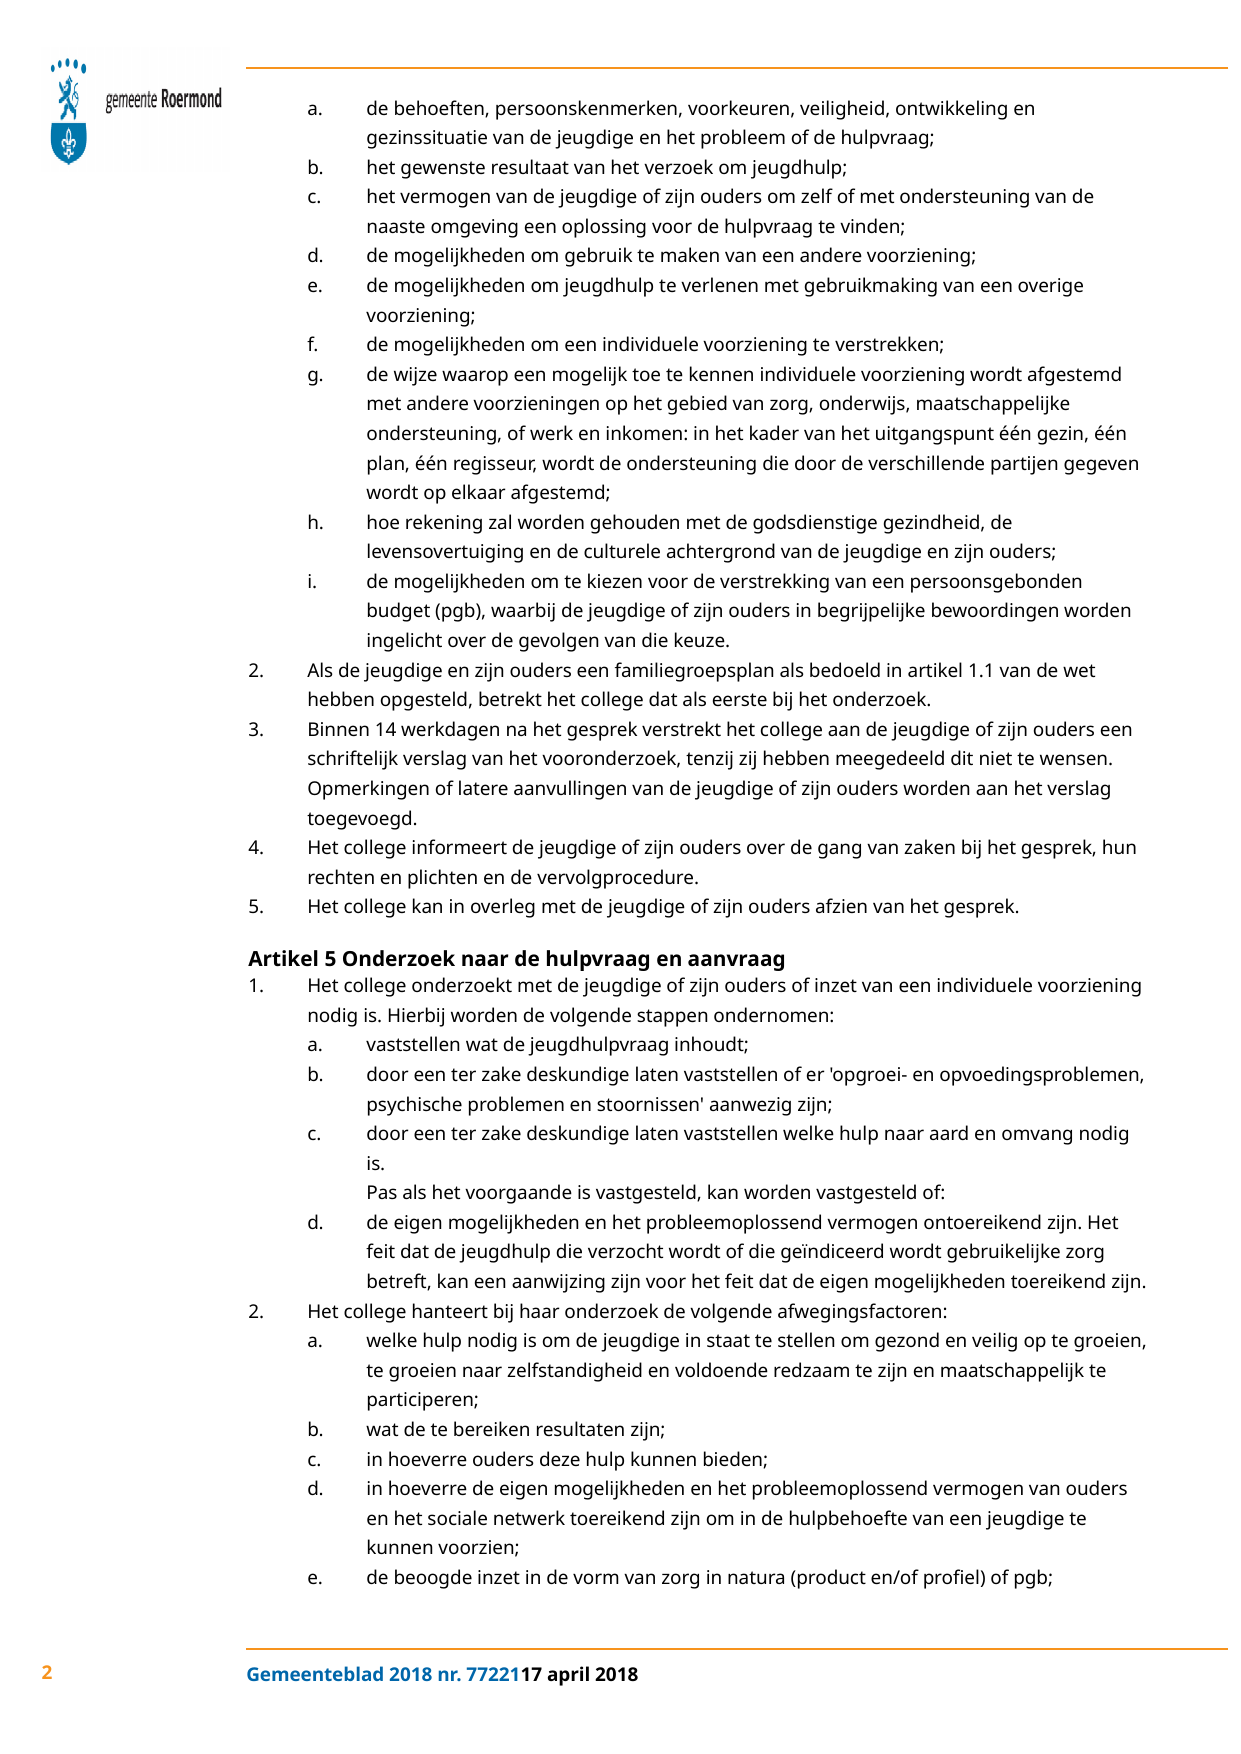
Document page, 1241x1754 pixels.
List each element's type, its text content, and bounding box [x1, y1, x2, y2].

list de wijze waarop een mogelijk toe te kennen individuele voorziening wordt afgestemd met andere voorzieningen op het gebied van zorg, onderwijs, maatschappelijke ondersteuning, of werk en inkomen: in het kader van het uitgangspunt één gezin, één plan, één regisseur, wordt de ondersteuning die door de verschillende partijen gegeven wordt op elkaar afgestemd; [307, 361, 1152, 505]
list de beoogde inzet in de vorm van zorg in natura (product en/of profiel) of pgb; [307, 1564, 1152, 1590]
list in hoeverre de eigen mogelijkheden en het probleemoplossend vermogen van ouders en het sociale netwerk toereikend zijn om in de hulpbehoefte van een jeugdige te kunnen voorzien; [307, 1475, 1152, 1560]
list Pas als het voorgaande is vastgesteld, kan worden vastgesteld of: [307, 1179, 1152, 1205]
list de eigen mogelijkheden en het probleemoplossend vermogen ontoereikend zijn. Het feit dat de jeugdhulp die verzocht wordt of die geïndiceerd wordt gebruikelijke zorg betreft, kan een aanwijzing zijn voor het feit dat de eigen mogelijkheden toereikend zijn. [307, 1209, 1152, 1294]
list Het college informeert de jeugdige of zijn ouders over de gang van zaken bij het gesprek, hun rechten en plichten en de vervolgprocedure. [248, 834, 1152, 890]
list Het college kan in overleg met de jeugdige of zijn ouders afzien van het gesprek. [248, 893, 1152, 919]
list de mogelijkheden om gebruik te maken van een andere voorziening; [307, 243, 1152, 268]
list Het college onderzoekt met de jeugdige of zijn ouders of inzet van een individuele voorziening nodig is. Hierbij worden de volgende stappen ondernomen: [248, 972, 1152, 1028]
list de behoeften, persoonskenmerken, voorkeuren, veiligheid, ontwikkeling en gezinssituatie van de jeugdige en het probleem of de hulpvraag; [307, 95, 1152, 150]
list vaststellen wat de jeugdhulpvraag inhoudt; [307, 1032, 1152, 1057]
picture [41, 47, 231, 172]
list wat de te bereiken resultaten zijn; [307, 1416, 1152, 1442]
text Artikel 5 Onderzoek naar de hulpvraag en aanvraag [248, 944, 1152, 972]
list welke hulp nodig is om de jeugdige in staat te stellen om gezond en veilig op te groeien, te groeien naar zelfstandigheid en voldoende redzaam te zijn en maatschappelijk te participeren; [307, 1327, 1152, 1412]
list hoe rekening zal worden gehouden met de godsdienstige gezindheid, de levensovertuiging en de culturele achtergrond van de jeugdige en zijn ouders; [307, 509, 1152, 564]
list door een ter zake deskundige laten vaststellen welke hulp naar aard en omvang nodig is. [307, 1120, 1152, 1176]
list in hoeverre ouders deze hulp kunnen bieden; [307, 1446, 1152, 1471]
list door een ter zake deskundige laten vaststellen of er 'opgroei- en opvoedingsproblemen, psychische problemen en stoornissen' aanwezig zijn; [307, 1061, 1152, 1116]
list de mogelijkheden om te kiezen voor de verstrekking van een persoonsgebonden budget (pgb), waarbij de jeugdige of zijn ouders in begrijpelijke bewoordingen worden ingelicht over de gevolgen van die keuze. [307, 568, 1152, 653]
list Als de jeugdige en zijn ouders een familiegroepsplan als bedoeld in artikel 1.1 van de wet hebben opgesteld, betrekt het college dat als eerste bij het onderzoek. [248, 657, 1152, 712]
list het gewenste resultaat van het verzoek om jeugdhulp; [307, 154, 1152, 180]
list de mogelijkheden om een individuele voorziening te verstrekken; [307, 331, 1152, 357]
list Binnen 14 werkdagen na het gesprek verstrekt het college aan de jeugdige of zijn ouders een schriftelijk verslag van het vooronderzoek, tenzij zij hebben meegedeeld dit niet te wensen. Opmerkingen of latere aanvullingen van de jeugdige of zijn ouders worden aan het verslag toegevoegd. [248, 716, 1152, 831]
list het vermogen van de jeugdige of zijn ouders om zelf of met ondersteuning van de naaste omgeving een oplossing voor de hulpvraag te vinden; [307, 183, 1152, 239]
list Het college hanteert bij haar onderzoek de volgende afwegingsfactoren: [248, 1298, 1152, 1323]
list de mogelijkheden om jeugdhulp te verlenen met gebruikmaking van een overige voorziening; [307, 272, 1152, 328]
